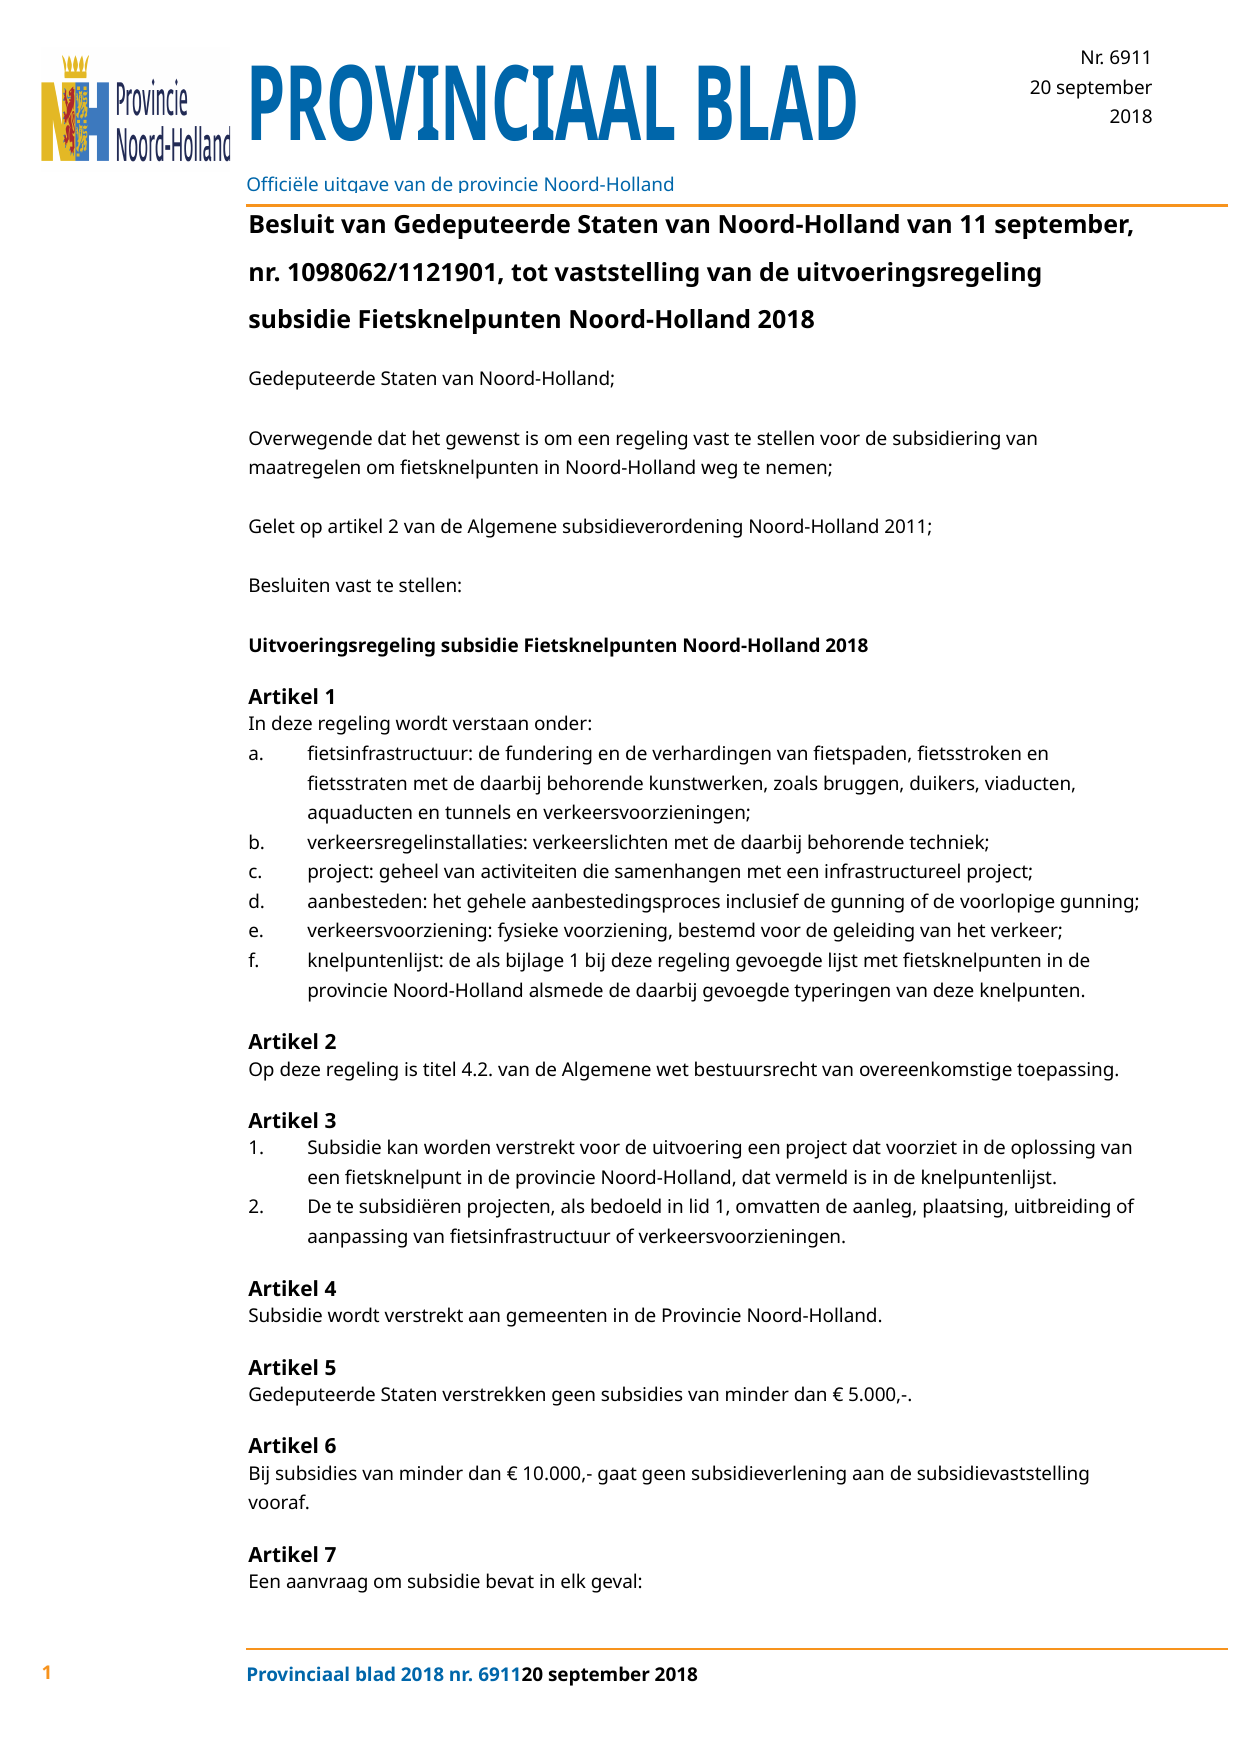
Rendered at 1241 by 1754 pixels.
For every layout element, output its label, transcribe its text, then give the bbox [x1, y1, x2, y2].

text Besluiten vast te stellen: [248, 573, 1152, 598]
text Op deze regeling is titel 4.2. van de Algemene wet bestuursrecht van overeenkomstige toepassing. [248, 1056, 1152, 1081]
text Artikel 5 [248, 1353, 1152, 1381]
text Een aanvraag om subsidie bevat in elk geval: [248, 1568, 1152, 1594]
list aanbesteden: het gehele aanbestedingsproces inclusief de gunning of de voorlopige gunning; [248, 888, 1152, 914]
list Subsidie kan worden verstrekt voor de uitvoering een project dat voorziet in de oplossing van een fietsknelpunt in de provincie Noord-Holland, dat vermeld is in de knelpuntenlijst. [248, 1134, 1152, 1190]
text Gelet op artikel 2 van de Algemene subsidieverordening Noord-Holland 2011; [248, 513, 1152, 539]
list fietsinfrastructuur: de fundering en de verhardingen van fietspaden, fietsstroken en fietsstraten met de daarbij behorende kunstwerken, zoals bruggen, duikers, viaducten, aquaducten en tunnels en verkeersvoorzieningen; [248, 740, 1152, 825]
text Gedeputeerde Staten van Noord-Holland; [248, 366, 1152, 391]
text Uitvoeringsregeling subsidie Fietsknelpunten Noord-Holland 2018 [248, 632, 1152, 657]
list verkeersvoorziening: fysieke voorziening, bestemd voor de geleiding van het verkeer; [248, 918, 1152, 943]
list De te subsidiëren projecten, als bedoeld in lid 1, omvatten de aanleg, plaatsing, uitbreiding of aanpassing van fietsinfrastructuur of verkeersvoorzieningen. [248, 1194, 1152, 1249]
list verkeersregelinstallaties: verkeerslichten met de daarbij behorende techniek; [248, 829, 1152, 855]
text Artikel 3 [248, 1106, 1152, 1134]
list project: geheel van activiteiten die samenhangen met een infrastructureel project; [248, 858, 1152, 884]
text Subsidie wordt verstrekt aan gemeenten in de Provincie Noord-Holland. [248, 1302, 1152, 1328]
text Artikel 7 [248, 1540, 1152, 1568]
text Artikel 4 [248, 1274, 1152, 1302]
text Artikel 2 [248, 1027, 1152, 1056]
text In deze regeling wordt verstaan onder: [248, 711, 1152, 736]
text Besluit van Gedeputeerde Staten van Noord-Holland van 11 september, nr. 1098062/1121901, tot vaststelling van de uitvoeringsregeling subsidie Fietsknelpunten Noord-Holland 2018 [248, 207, 1152, 336]
text Gedeputeerde Staten verstrekken geen subsidies van minder dan € 5.000,-. [248, 1381, 1152, 1407]
text Artikel 1 [248, 682, 1152, 711]
text Bij subsidies van minder dan € 10.000,- gaat geen subsidieverlening aan de subsidievaststelling vooraf. [248, 1460, 1152, 1515]
text Artikel 6 [248, 1431, 1152, 1460]
list knelpuntenlijst: de als bijlage 1 bij deze regeling gevoegde lijst met fietsknelpunten in de provincie Noord-Holland alsmede de daarbij gevoegde typeringen van deze knelpunten. [248, 947, 1152, 1003]
picture [41, 47, 231, 172]
text Overwegende dat het gewenst is om een regeling vast te stellen voor de subsidiering van maatregelen om fietsknelpunten in Noord-Holland weg te nemen; [248, 425, 1152, 480]
